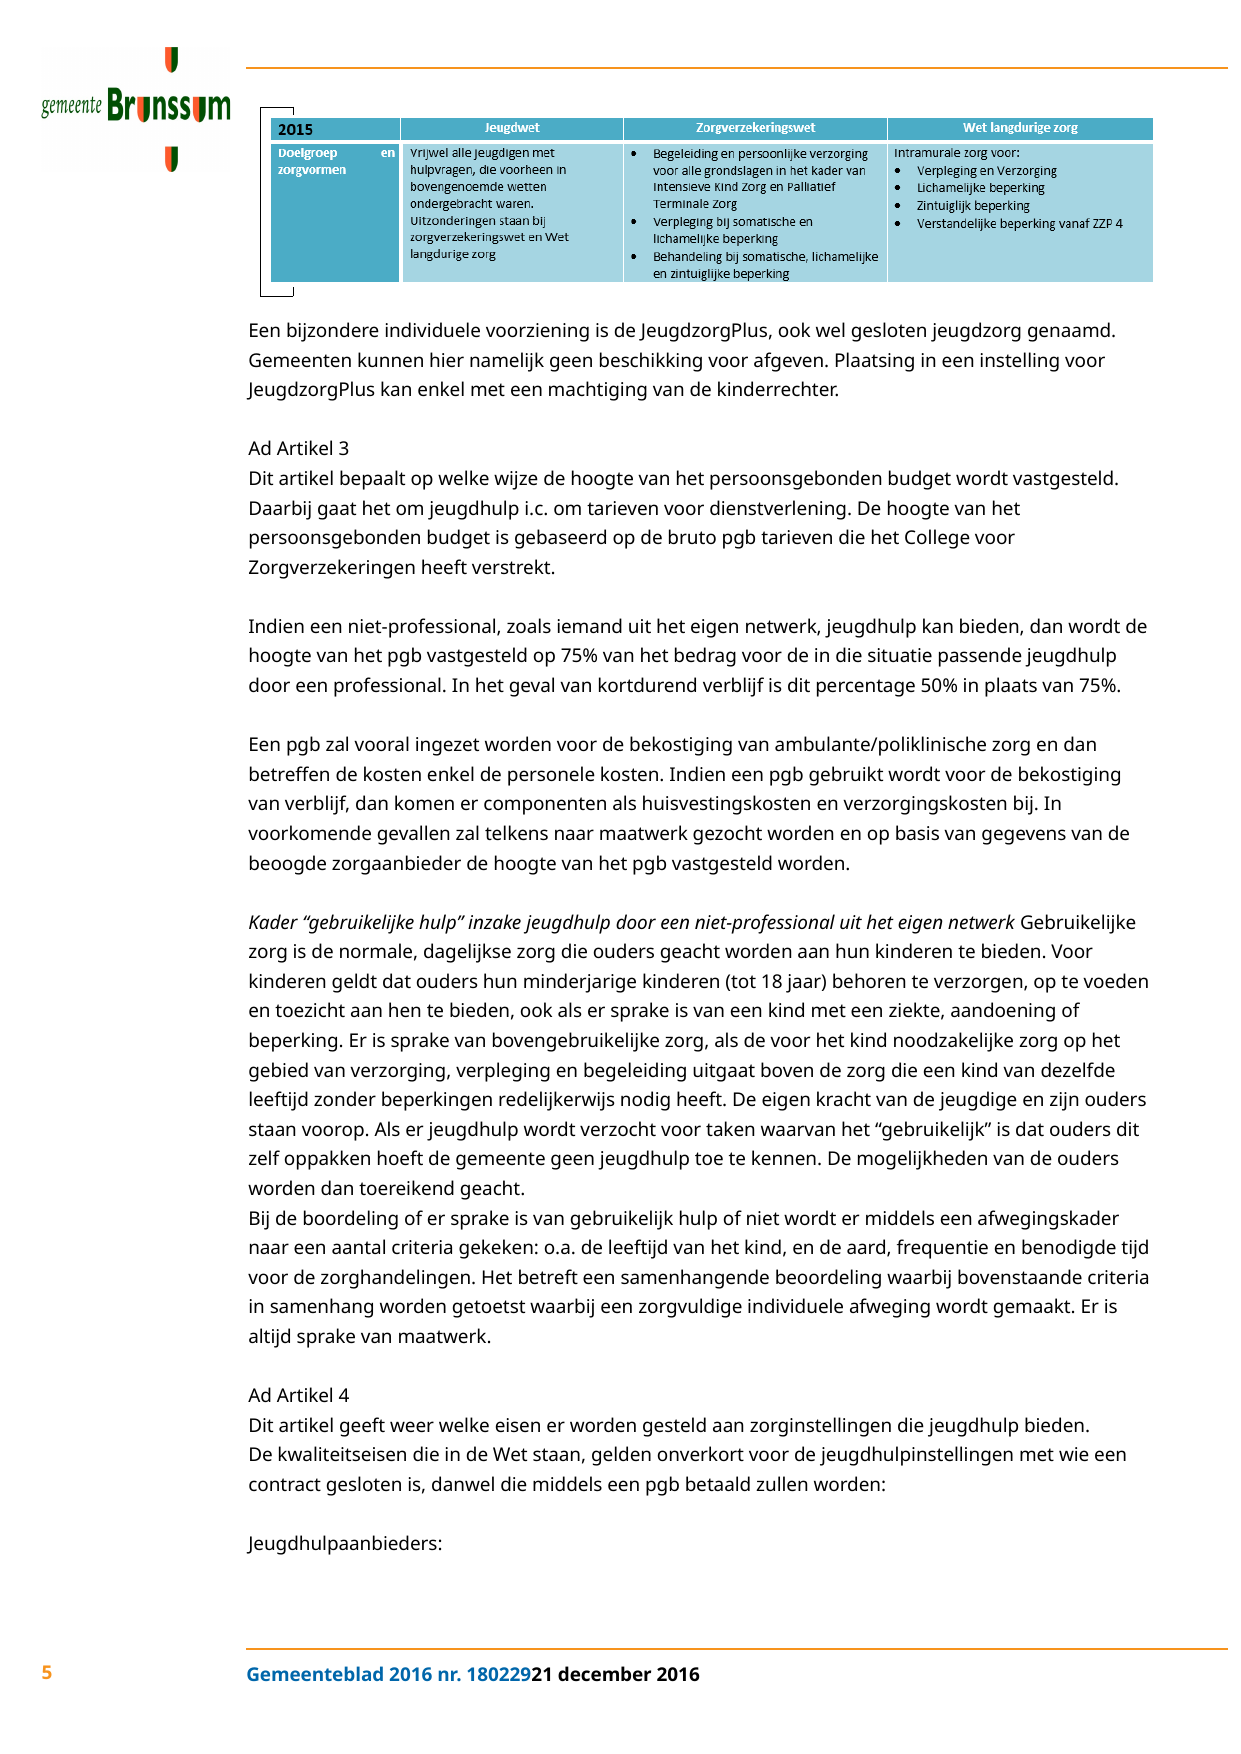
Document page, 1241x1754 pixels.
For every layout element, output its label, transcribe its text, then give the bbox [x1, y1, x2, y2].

picture [268, 115, 1155, 287]
picture [41, 47, 231, 172]
text Een bijzondere individuele voorziening is de JeugdzorgPlus, ook wel gesloten jeugdzorg genaamd. Gemeenten kunnen hier namelijk geen beschikking voor afgeven. Plaatsing in een instelling voor JeugdzorgPlus kan enkel met een machtiging van de kinderrechter. [248, 317, 1152, 402]
text Jeugdhulpaanbieders: [248, 1530, 1152, 1556]
text Dit artikel geeft weer welke eisen er worden gesteld aan zorginstellingen die jeugdhulp bieden. [248, 1412, 1152, 1437]
text Indien een niet-professional, zoals iemand uit het eigen netwerk, jeugdhulp kan bieden, dan wordt de hoogte van het pgb vastgesteld op 75% van het bedrag voor de in die situatie passende jeugdhulp door een professional. In het geval van kortdurend verblijf is dit percentage 50% in plaats van 75%. [248, 613, 1152, 698]
text Dit artikel bepaalt op welke wijze de hoogte van het persoonsgebonden budget wordt vastgesteld. Daarbij gaat het om jeugdhulp i.c. om tarieven voor dienstverlening. De hoogte van het persoonsgebonden budget is gebaseerd op de bruto pgb tarieven die het College voor Zorgverzekeringen heeft verstrekt. [248, 465, 1152, 579]
text Bij de boordeling of er sprake is van gebruikelijk hulp of niet wordt er middels een afwegingskader naar een aantal criteria gekeken: o.a. de leeftijd van het kind, en de aard, frequentie en benodigde tijd voor de zorghandelingen. Het betreft een samenhangende beoordeling waarbij bovenstaande criteria in samenhang worden getoetst waarbij een zorgvuldige individuele afweging wordt gemaakt. Er is altijd sprake van maatwerk. [248, 1205, 1152, 1349]
text Ad Artikel 4 [248, 1382, 1152, 1408]
text De kwaliteitseisen die in de Wet staan, gelden onverkort voor de jeugdhulpinstellingen met wie een contract gesloten is, danwel die middels een pgb betaald zullen worden: [248, 1441, 1152, 1497]
text Een pgb zal vooral ingezet worden voor de bekostiging van ambulante/poliklinische zorg en dan betreffen de kosten enkel de personele kosten. Indien een pgb gebruikt wordt voor de bekostiging van verblijf, dan komen er componenten als huisvestingskosten en verzorgingskosten bij. In voorkomende gevallen zal telkens naar maatwerk gezocht worden en op basis van gegevens van de beoogde zorgaanbieder de hoogte van het pgb vastgesteld worden. [248, 731, 1152, 875]
text Ad Artikel 3 [248, 436, 1152, 461]
text Kader “gebruikelijke hulp” inzake jeugdhulp door een niet-professional uit het eigen netwerk Gebruikelijke zorg is de normale, dagelijkse zorg die ouders geacht worden aan hun kinderen te bieden. Voor kinderen geldt dat ouders hun minderjarige kinderen (tot 18 jaar) behoren te verzorgen, op te voeden en toezicht aan hen te bieden, ook als er sprake is van een kind met een ziekte, aandoening of beperking. Er is sprake van bovengebruikelijke zorg, als de voor het kind noodzakelijke zorg op het gebied van verzorging, verpleging en begeleiding uitgaat boven de zorg die een kind van dezelfde leeftijd zonder beperkingen redelijkerwijs nodig heeft. De eigen kracht van de jeugdige en zijn ouders staan voorop. Als er jeugdhulp wordt verzocht voor taken waarvan het “gebruikelijk” is dat ouders dit zelf oppakken hoeft de gemeente geen jeugdhulp toe te kennen. De mogelijkheden van de ouders worden dan toereikend geacht. [248, 909, 1152, 1201]
